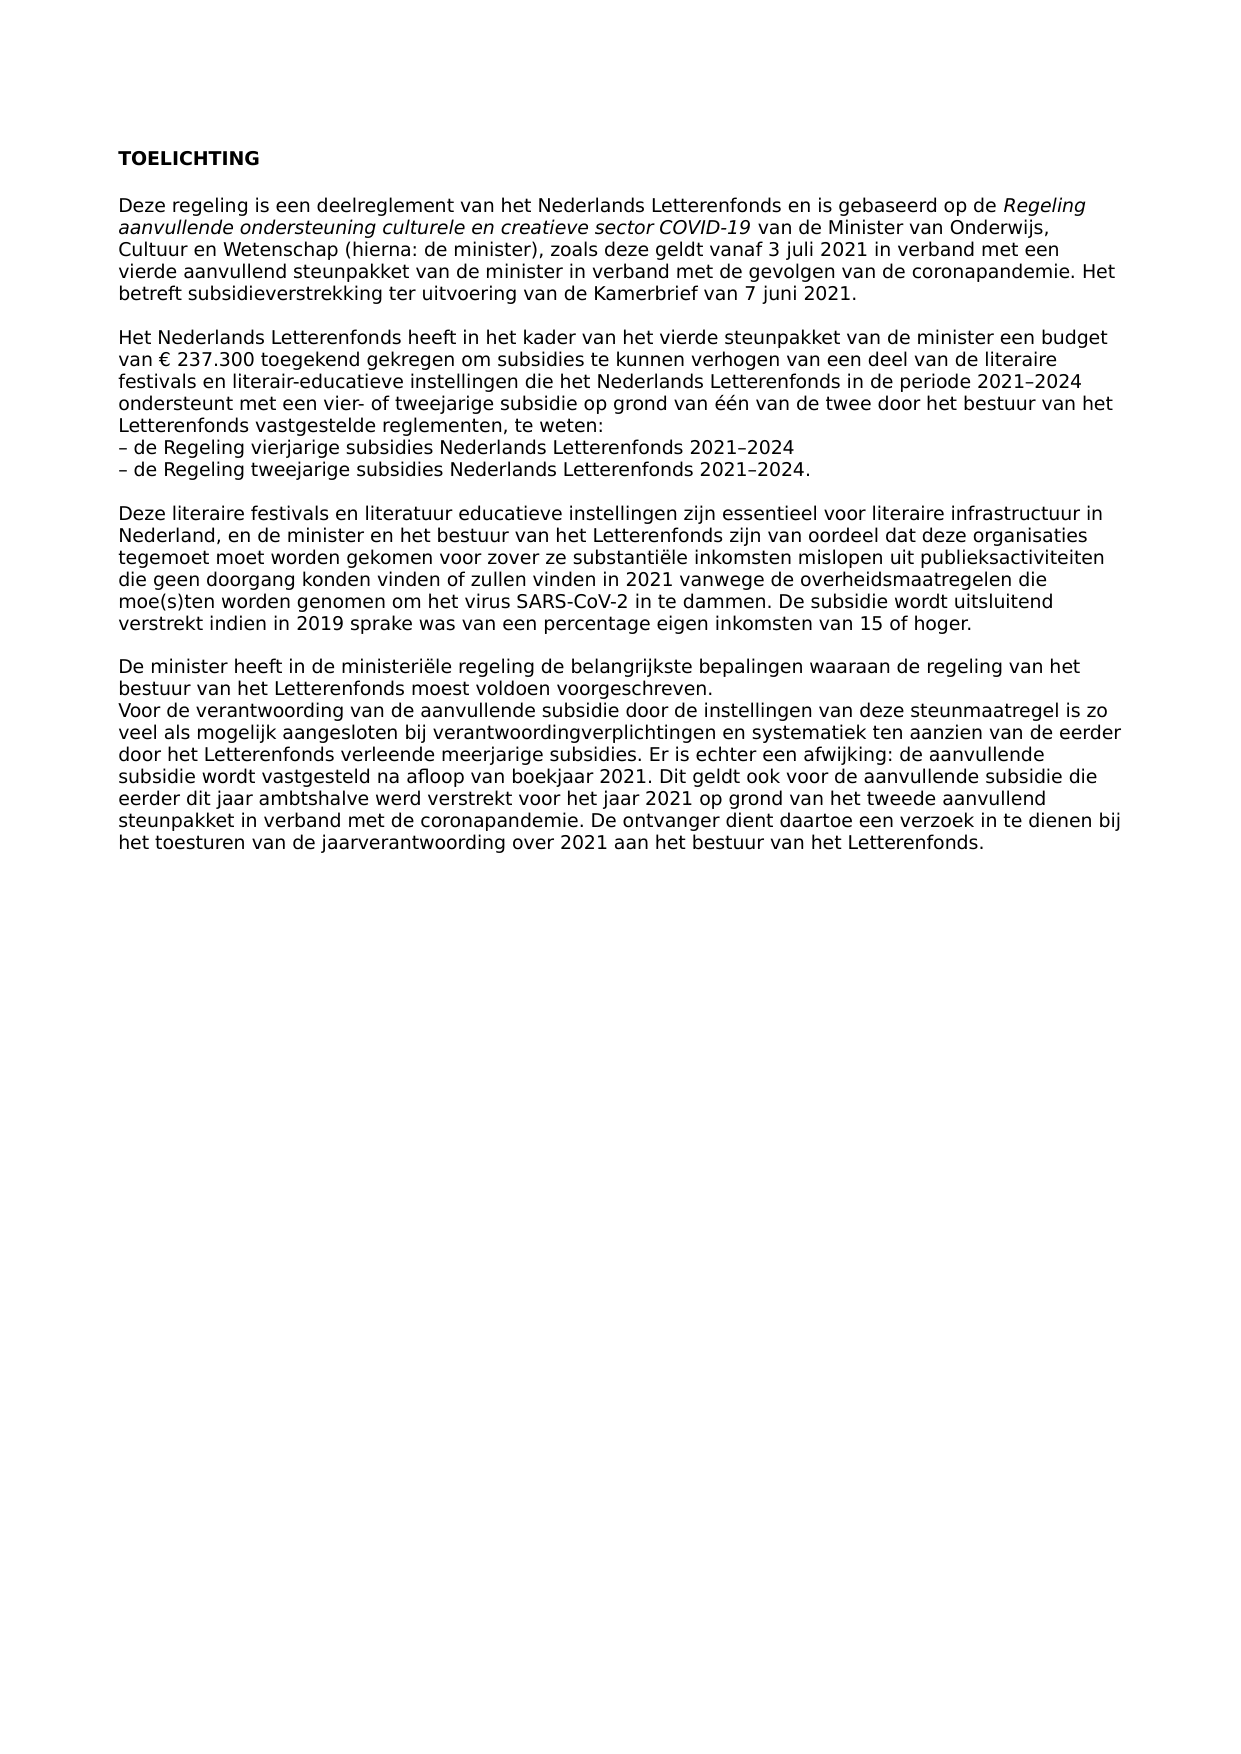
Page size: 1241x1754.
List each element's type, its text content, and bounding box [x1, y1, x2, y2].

subtitle TOELICHTING [118, 148, 1122, 170]
text Het Nederlands Letterenfonds heeft in het kader van het vierde steunpakket van de minister een budget van € 237.300 toegekend gekregen om subsidies te kunnen verhogen van een deel van de literaire festivals en literair-educatieve instellingen die het Nederlands Letterenfonds in de periode 2021–2024 ondersteunt met een vier- of tweejarige subsidie op grond van één van de twee door het bestuur van het Letterenfonds vastgestelde reglementen, te weten: [118, 327, 1122, 437]
text Deze regeling is een deelreglement van het Nederlands Letterenfonds en is gebaseerd op de Regeling aanvullende ondersteuning culturele en creatieve sector COVID-19 van de Minister van Onderwijs, Cultuur en Wetenschap (hierna: de minister), zoals deze geldt vanaf 3 juli 2021 in verband met een vierde aanvullend steunpakket van de minister in verband met de gevolgen van de coronapandemie. Het betreft subsidieverstrekking ter uitvoering van de Kamerbrief van 7 juni 2021. [118, 195, 1122, 305]
text – de Regeling vierjarige subsidies Nederlands Letterenfonds 2021–2024 [118, 437, 1122, 459]
text Deze literaire festivals en literatuur educatieve instellingen zijn essentieel voor literaire infrastructuur in Nederland, en de minister en het bestuur van het Letterenfonds zijn van oordeel dat deze organisaties tegemoet moet worden gekomen voor zover ze substantiële inkomsten mislopen uit publieksactiviteiten die geen doorgang konden vinden of zullen vinden in 2021 vanwege de overheidsmaatregelen die moe(s)ten worden genomen om het virus SARS-CoV-2 in te dammen. De subsidie wordt uitsluitend verstrekt indien in 2019 sprake was van een percentage eigen inkomsten van 15 of hoger. [118, 503, 1122, 634]
text De minister heeft in de ministeriële regeling de belangrijkste bepalingen waaraan de regeling van het bestuur van het Letterenfonds moest voldoen voorgeschreven. [118, 656, 1122, 700]
text – de Regeling tweejarige subsidies Nederlands Letterenfonds 2021–2024. [118, 459, 1122, 481]
text Voor de verantwoording van de aanvullende subsidie door de instellingen van deze steunmaatregel is zo veel als mogelijk aangesloten bij verantwoordingverplichtingen en systematiek ten aanzien van de eerder door het Letterenfonds verleende meerjarige subsidies. Er is echter een afwijking: de aanvullende subsidie wordt vastgesteld na afloop van boekjaar 2021. Dit geldt ook voor de aanvullende subsidie die eerder dit jaar ambtshalve werd verstrekt voor het jaar 2021 op grond van het tweede aanvullend steunpakket in verband met de coronapandemie. De ontvanger dient daartoe een verzoek in te dienen bij het toesturen van de jaarverantwoording over 2021 aan het bestuur van het Letterenfonds. [118, 700, 1122, 854]
